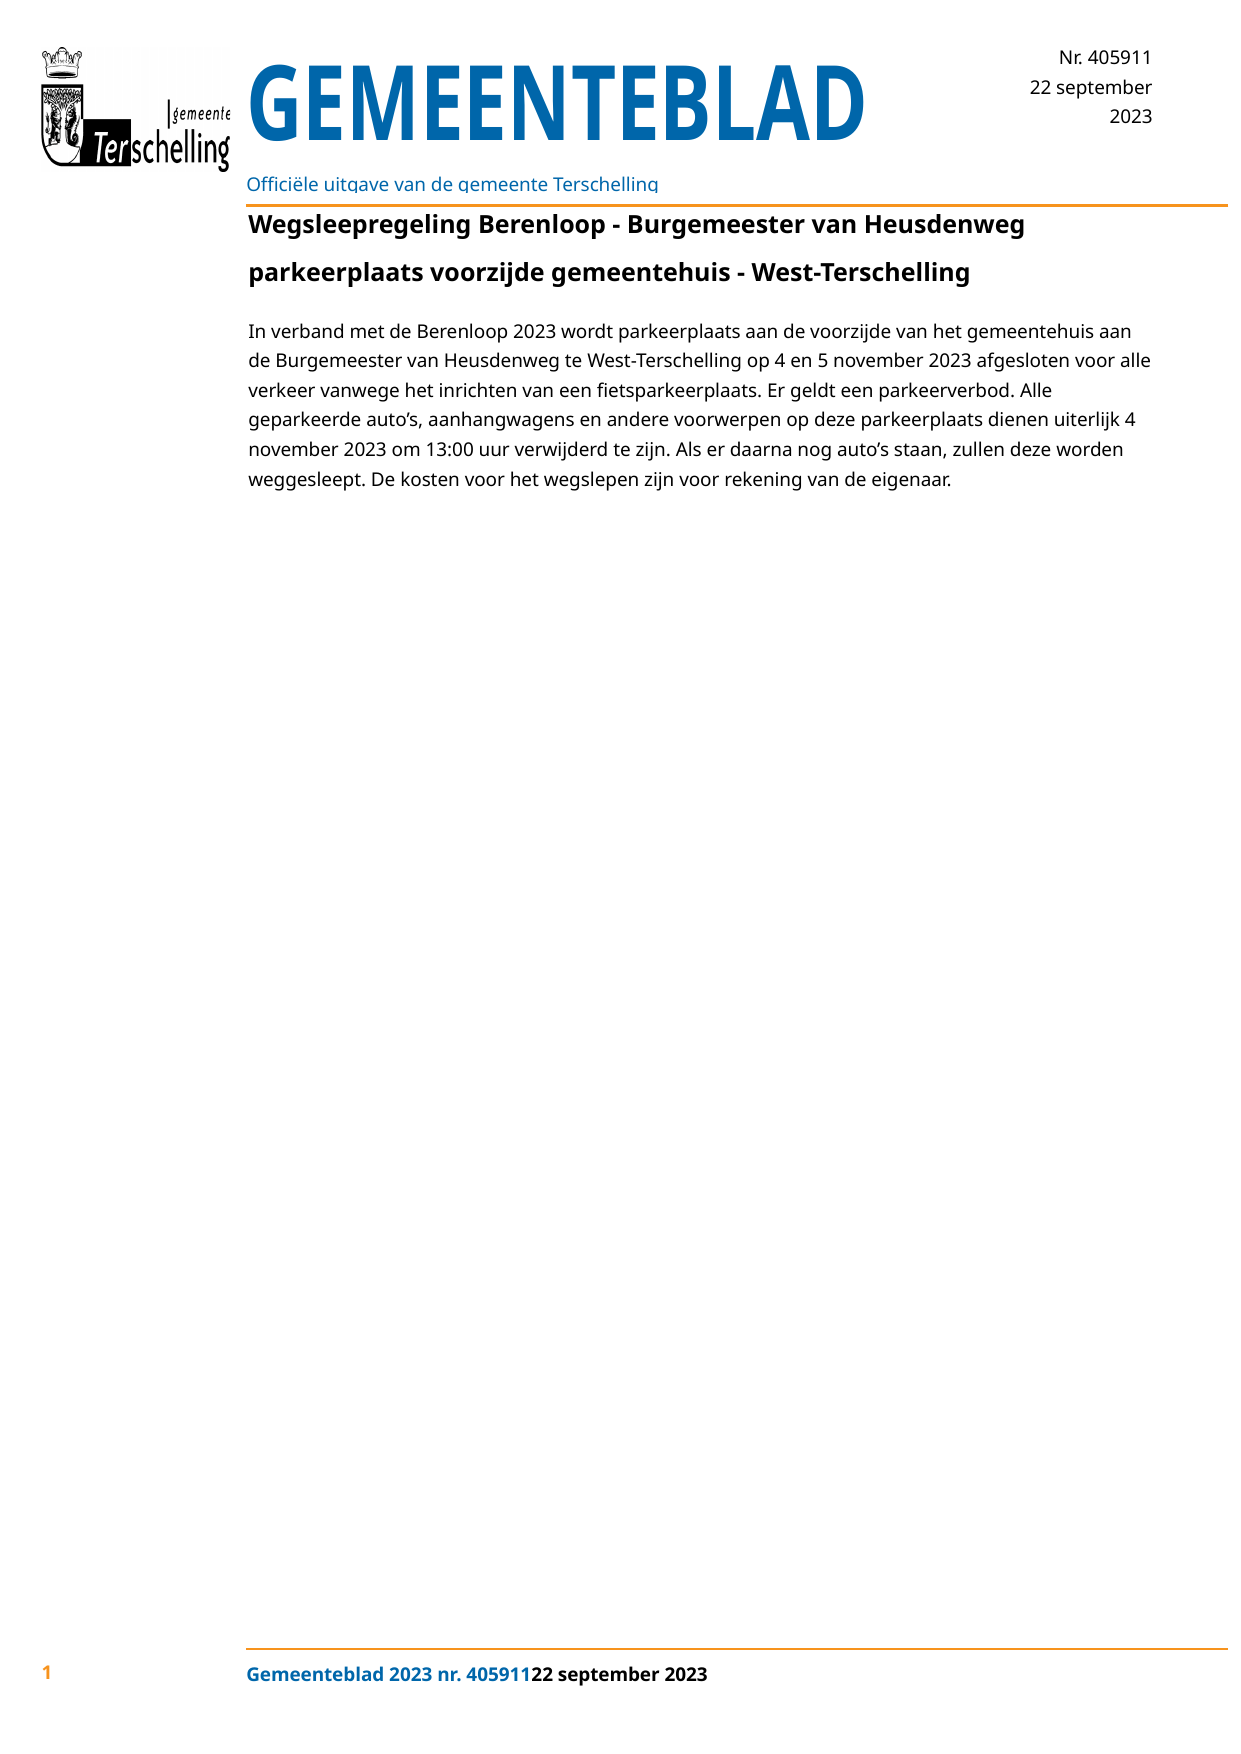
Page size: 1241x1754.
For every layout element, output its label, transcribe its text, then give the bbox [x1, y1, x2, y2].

picture [41, 47, 231, 172]
text Wegsleepregeling Berenloop - Burgemeester van Heusdenweg parkeerplaats voorzijde gemeentehuis - West-Terschelling [248, 207, 1152, 288]
text In verband met de Berenloop 2023 wordt parkeerplaats aan de voorzijde van het gemeentehuis aan de Burgemeester van Heusdenweg te West-Terschelling op 4 en 5 november 2023 afgesloten voor alle verkeer vanwege het inrichten van een fietsparkeerplaats. Er geldt een parkeerverbod. Alle geparkeerde auto’s, aanhangwagens en andere voorwerpen op deze parkeerplaats dienen uiterlijk 4 november 2023 om 13:00 uur verwijderd te zijn. Als er daarna nog auto’s staan, zullen deze worden weggesleept. De kosten voor het wegslepen zijn voor rekening van de eigenaar. [248, 318, 1152, 492]
